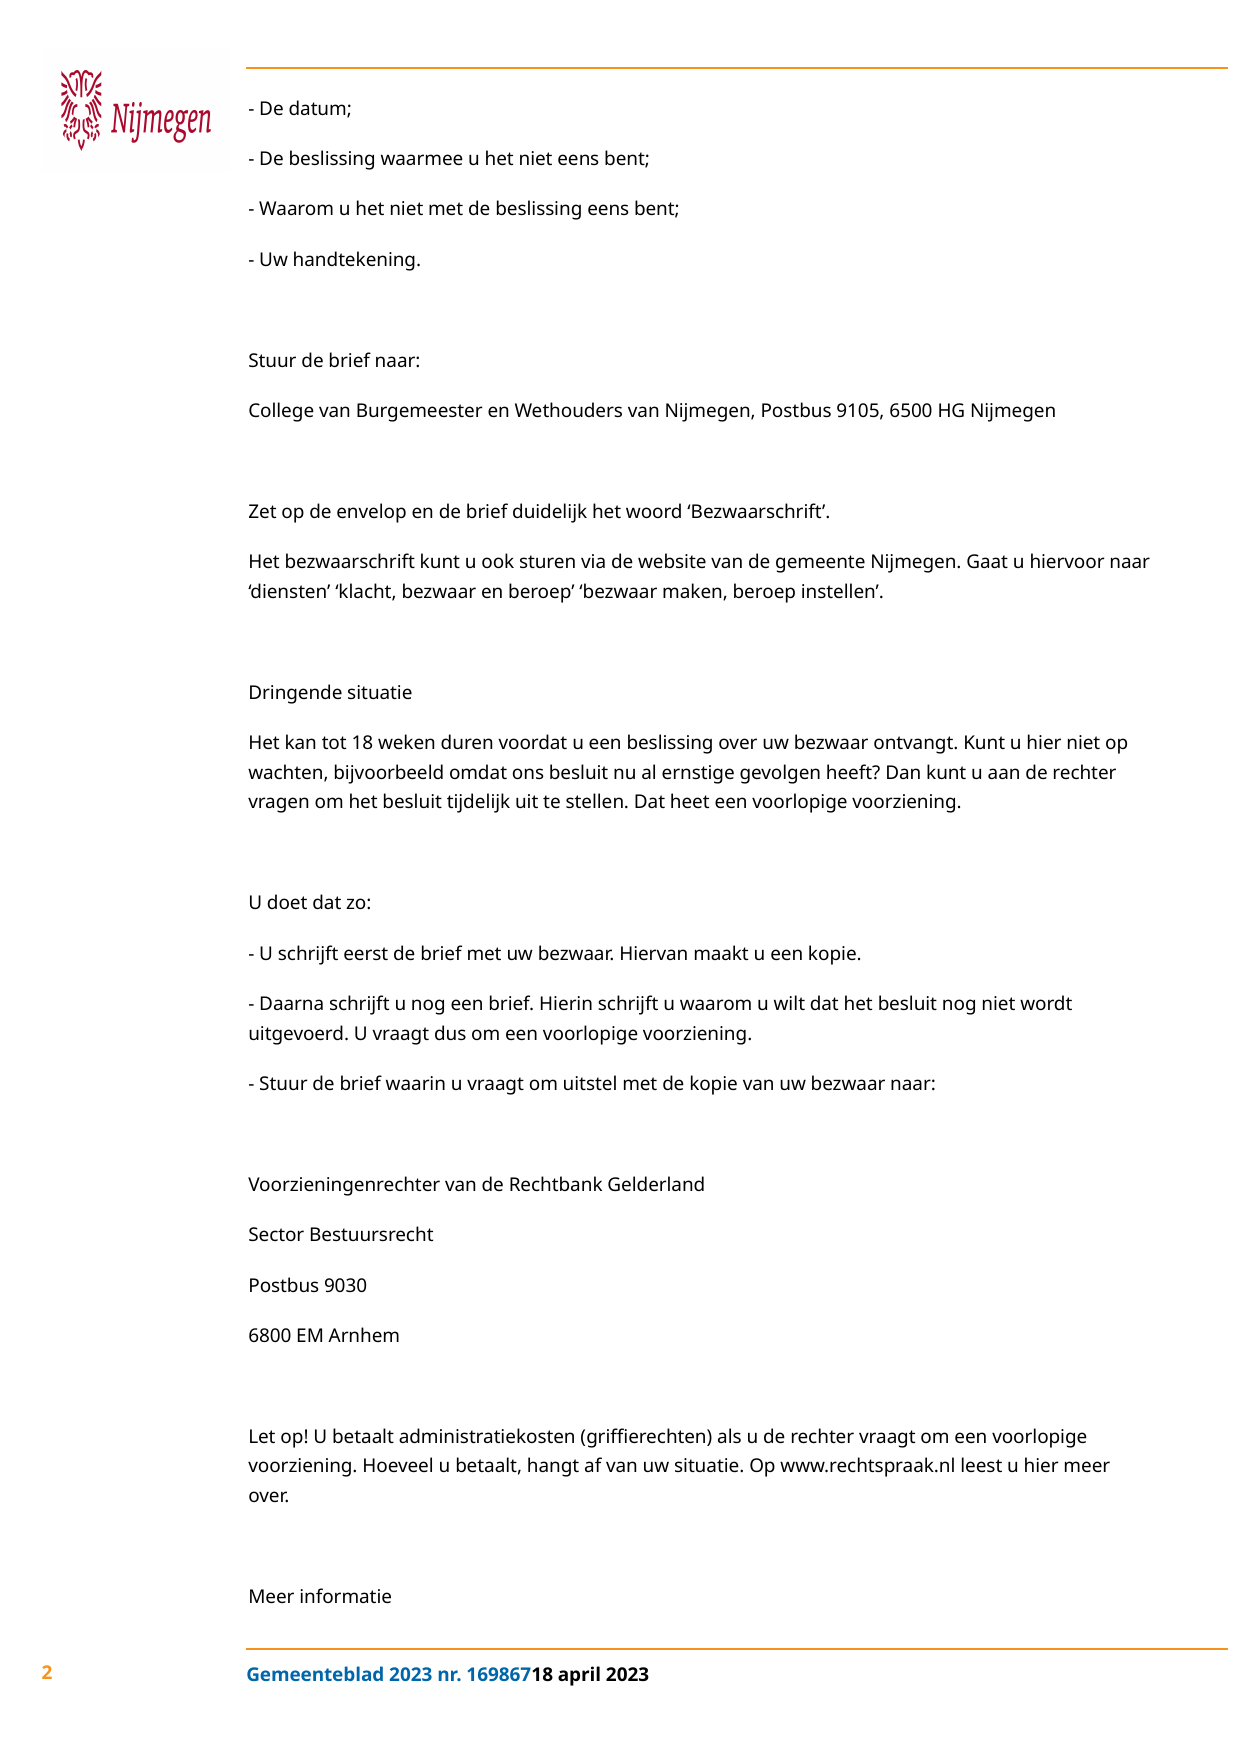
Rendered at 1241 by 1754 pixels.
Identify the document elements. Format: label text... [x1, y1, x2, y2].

text Stuur de brief naar: [248, 347, 1152, 373]
text Dringende situatie [248, 679, 1152, 705]
text - U schrijft eerst de brief met uw bezwaar. Hiervan maakt u een kopie. [248, 940, 1152, 966]
text Postbus 9030 [248, 1272, 1152, 1298]
text Let op! U betaalt administratiekosten (griffierechten) als u de rechter vraagt om een voorlopige voorziening. Hoeveel u betaalt, hangt af van uw situatie. Op www.rechtspraak.nl leest u hier meer over. [248, 1423, 1152, 1508]
text - De beslissing waarmee u het niet eens bent; [248, 145, 1152, 171]
text - De datum; [248, 95, 1152, 121]
text - Daarna schrijft u nog een brief. Hierin schrijft u waarom u wilt dat het besluit nog niet wordt uitgevoerd. U vraagt dus om een voorlopige voorziening. [248, 990, 1152, 1046]
text Meer informatie [248, 1583, 1152, 1609]
text - Stuur de brief waarin u vraagt om uitstel met de kopie van uw bezwaar naar: [248, 1070, 1152, 1096]
text Zet op de envelop en de brief duidelijk het woord ‘Bezwaarschrift’. [248, 498, 1152, 524]
text Het kan tot 18 weken duren voordat u een beslissing over uw bezwaar ontvangt. Kunt u hier niet op wachten, bijvoorbeeld omdat ons besluit nu al ernstige gevolgen heeft? Dan kunt u aan de rechter vragen om het besluit tijdelijk uit te stellen. Dat heet een voorlopige voorziening. [248, 729, 1152, 814]
text - Waarom u het niet met de beslissing eens bent; [248, 196, 1152, 221]
text Sector Bestuursrecht [248, 1221, 1152, 1247]
text 6800 EM Arnhem [248, 1322, 1152, 1348]
text Voorzieningenrechter van de Rechtbank Gelderland [248, 1171, 1152, 1197]
text - Uw handtekening. [248, 246, 1152, 272]
text College van Burgemeester en Wethouders van Nijmegen, Postbus 9105, 6500 HG Nijmegen [248, 397, 1152, 423]
text Het bezwaarschrift kunt u ook sturen via de website van de gemeente Nijmegen. Gaat u hiervoor naar ‘diensten’ ‘klacht, bezwaar en beroep’ ‘bezwaar maken, beroep instellen’. [248, 548, 1152, 604]
text U doet dat zo: [248, 889, 1152, 915]
picture [41, 47, 231, 172]
